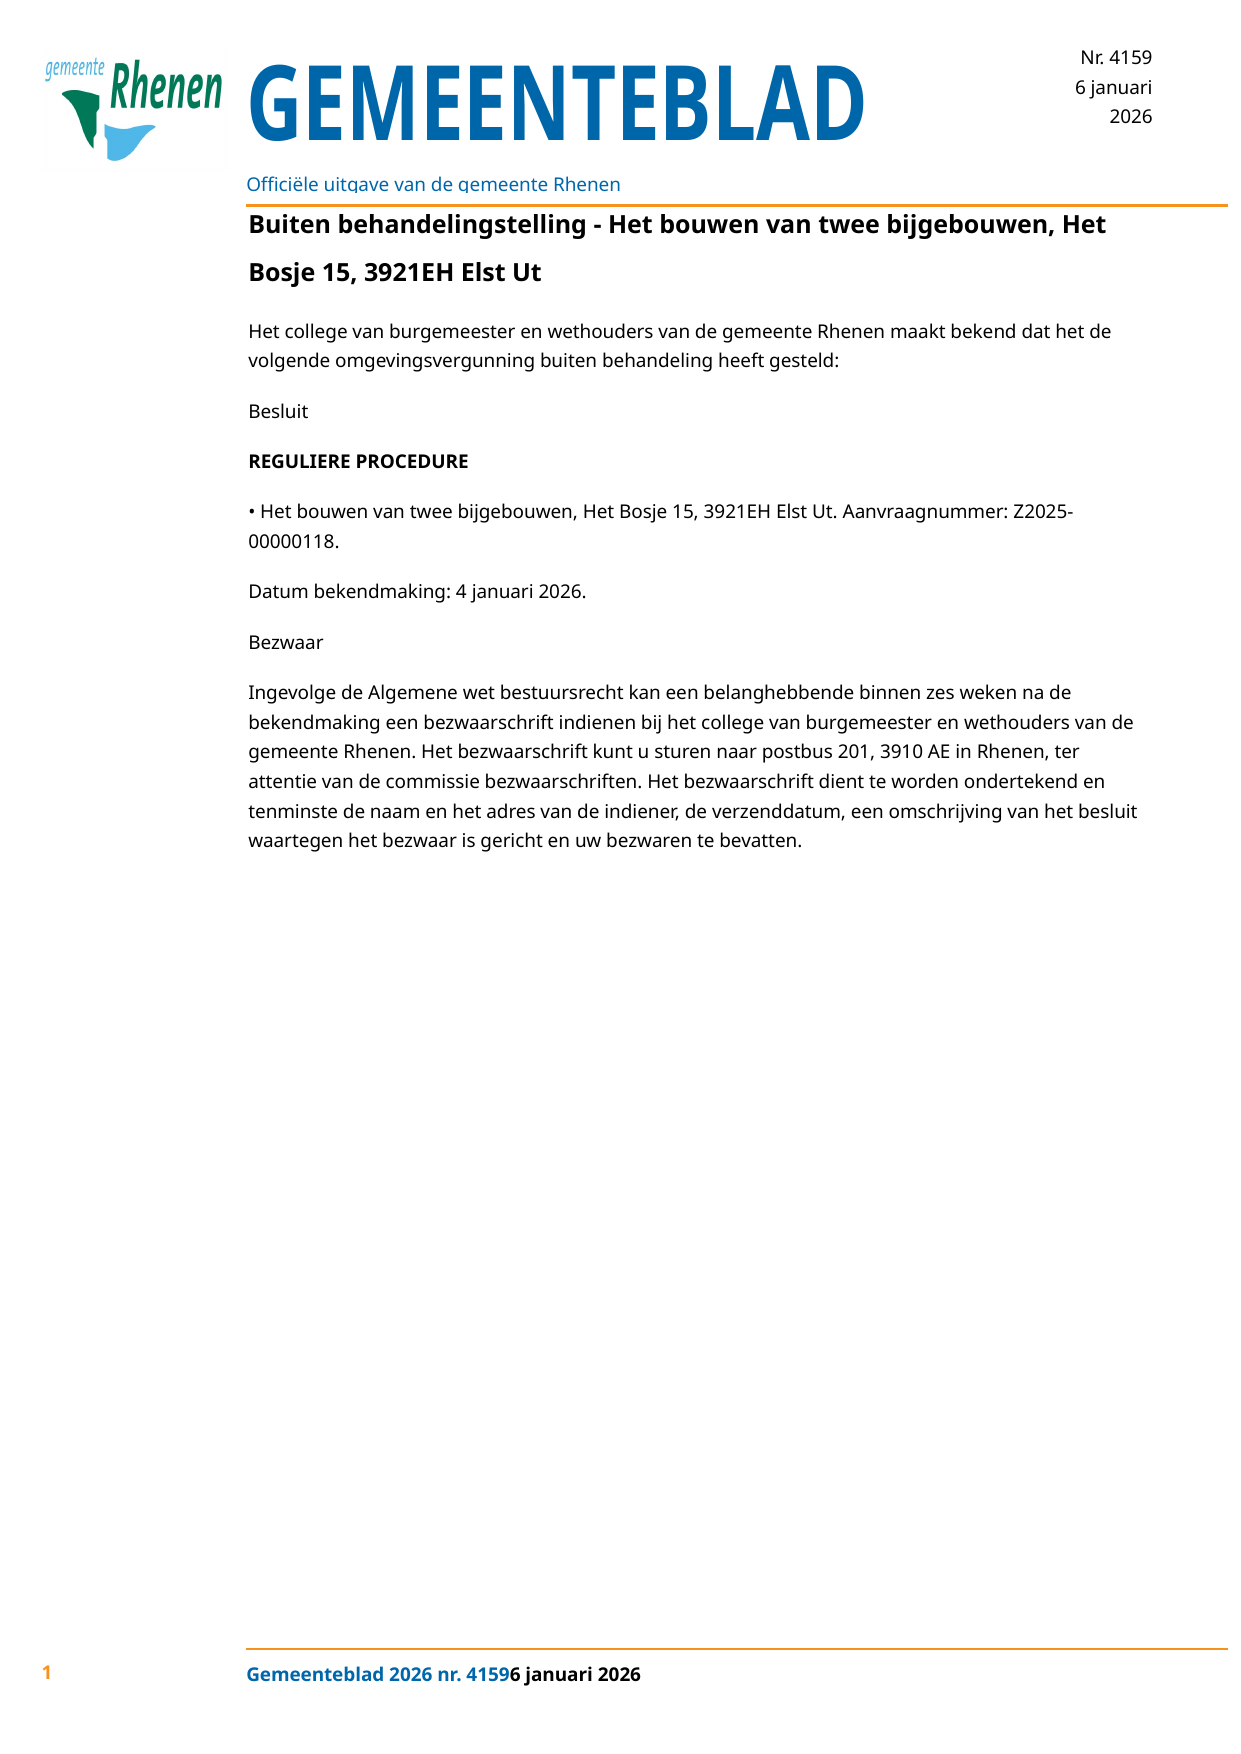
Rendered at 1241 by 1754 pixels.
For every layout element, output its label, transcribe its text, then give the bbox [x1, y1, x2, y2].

text Besluit [248, 398, 1152, 424]
text Het college van burgemeester en wethouders van de gemeente Rhenen maakt bekend dat het de volgende omgevingsvergunning buiten behandeling heeft gesteld: [248, 318, 1152, 373]
text REGULIERE PROCEDURE [248, 448, 1152, 474]
picture [41, 47, 231, 172]
text Bezwaar [248, 629, 1152, 655]
text Datum bekendmaking: 4 januari 2026. [248, 579, 1152, 604]
text Ingevolge de Algemene wet bestuursrecht kan een belanghebbende binnen zes weken na de bekendmaking een bezwaarschrift indienen bij het college van burgemeester en wethouders van de gemeente Rhenen. Het bezwaarschrift kunt u sturen naar postbus 201, 3910 AE in Rhenen, ter attentie van de commissie bezwaarschriften. Het bezwaarschrift dient te worden ondertekend en tenminste de naam en het adres van de indiener, de verzenddatum, een omschrijving van het besluit waartegen het bezwaar is gericht en uw bezwaren te bevatten. [248, 679, 1152, 853]
text Buiten behandelingstelling - Het bouwen van twee bijgebouwen, Het Bosje 15, 3921EH Elst Ut [248, 207, 1152, 288]
text • Het bouwen van twee bijgebouwen, Het Bosje 15, 3921EH Elst Ut. Aanvraagnummer: Z2025-00000118. [248, 499, 1152, 554]
